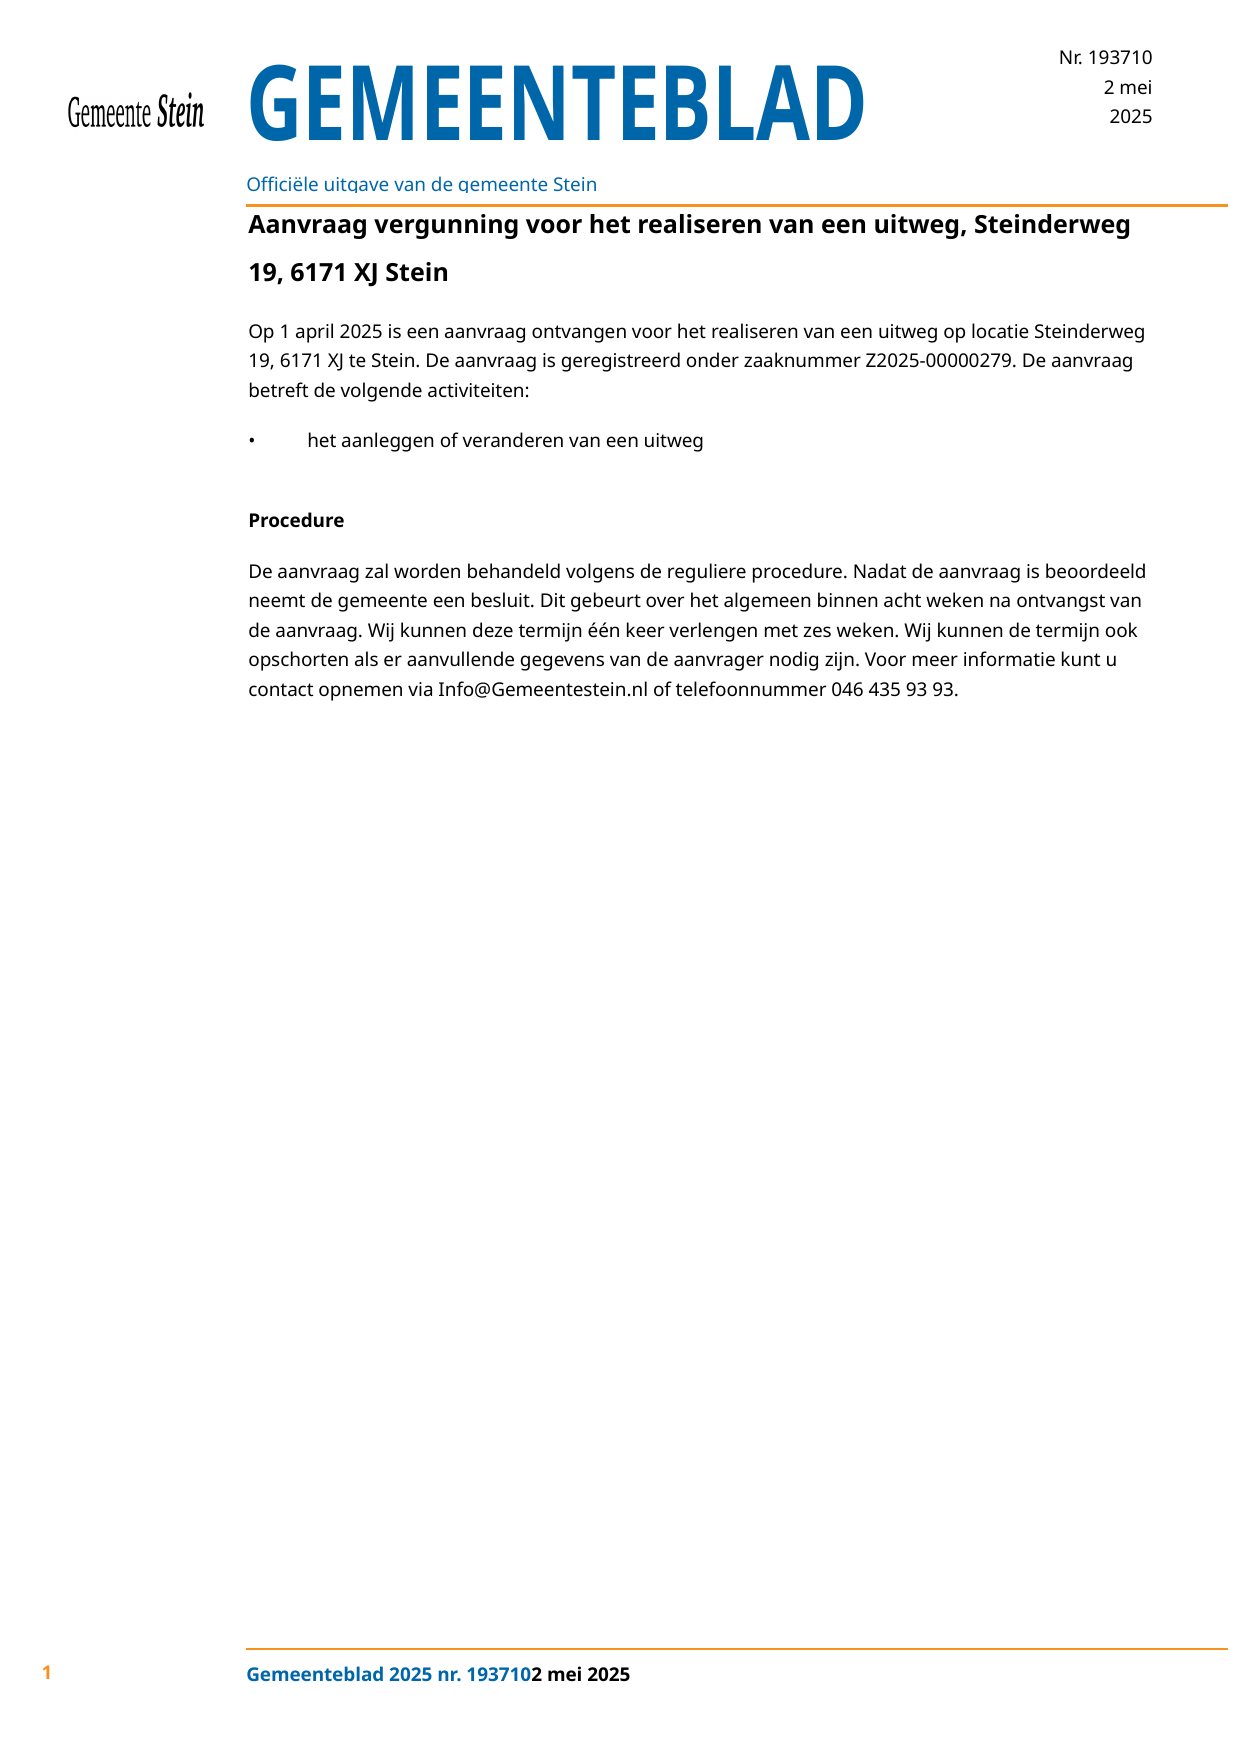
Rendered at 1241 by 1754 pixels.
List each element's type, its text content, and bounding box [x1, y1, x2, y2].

text Procedure [248, 507, 1152, 533]
list het aanleggen of veranderen van een uitweg [248, 427, 1152, 453]
text De aanvraag zal worden behandeld volgens de reguliere procedure. Nadat de aanvraag is beoordeeld neemt de gemeente een besluit. Dit gebeurt over het algemeen binnen acht weken na ontvangst van de aanvraag. Wij kunnen deze termijn één keer verlengen met zes weken. Wij kunnen de termijn ook opschorten als er aanvullende gegevens van de aanvrager nodig zijn. Voor meer informatie kunt u contact opnemen via Info@Gemeentestein.nl of telefoonnummer 046 435 93 93. [248, 558, 1152, 702]
text Aanvraag vergunning voor het realiseren van een uitweg, Steinderweg 19, 6171 XJ Stein [248, 207, 1152, 288]
picture [41, 47, 231, 172]
text Op 1 april 2025 is een aanvraag ontvangen voor het realiseren van een uitweg op locatie Steinderweg 19, 6171 XJ te Stein. De aanvraag is geregistreerd onder zaaknummer Z2025-00000279. De aanvraag betreft de volgende activiteiten: [248, 318, 1152, 403]
